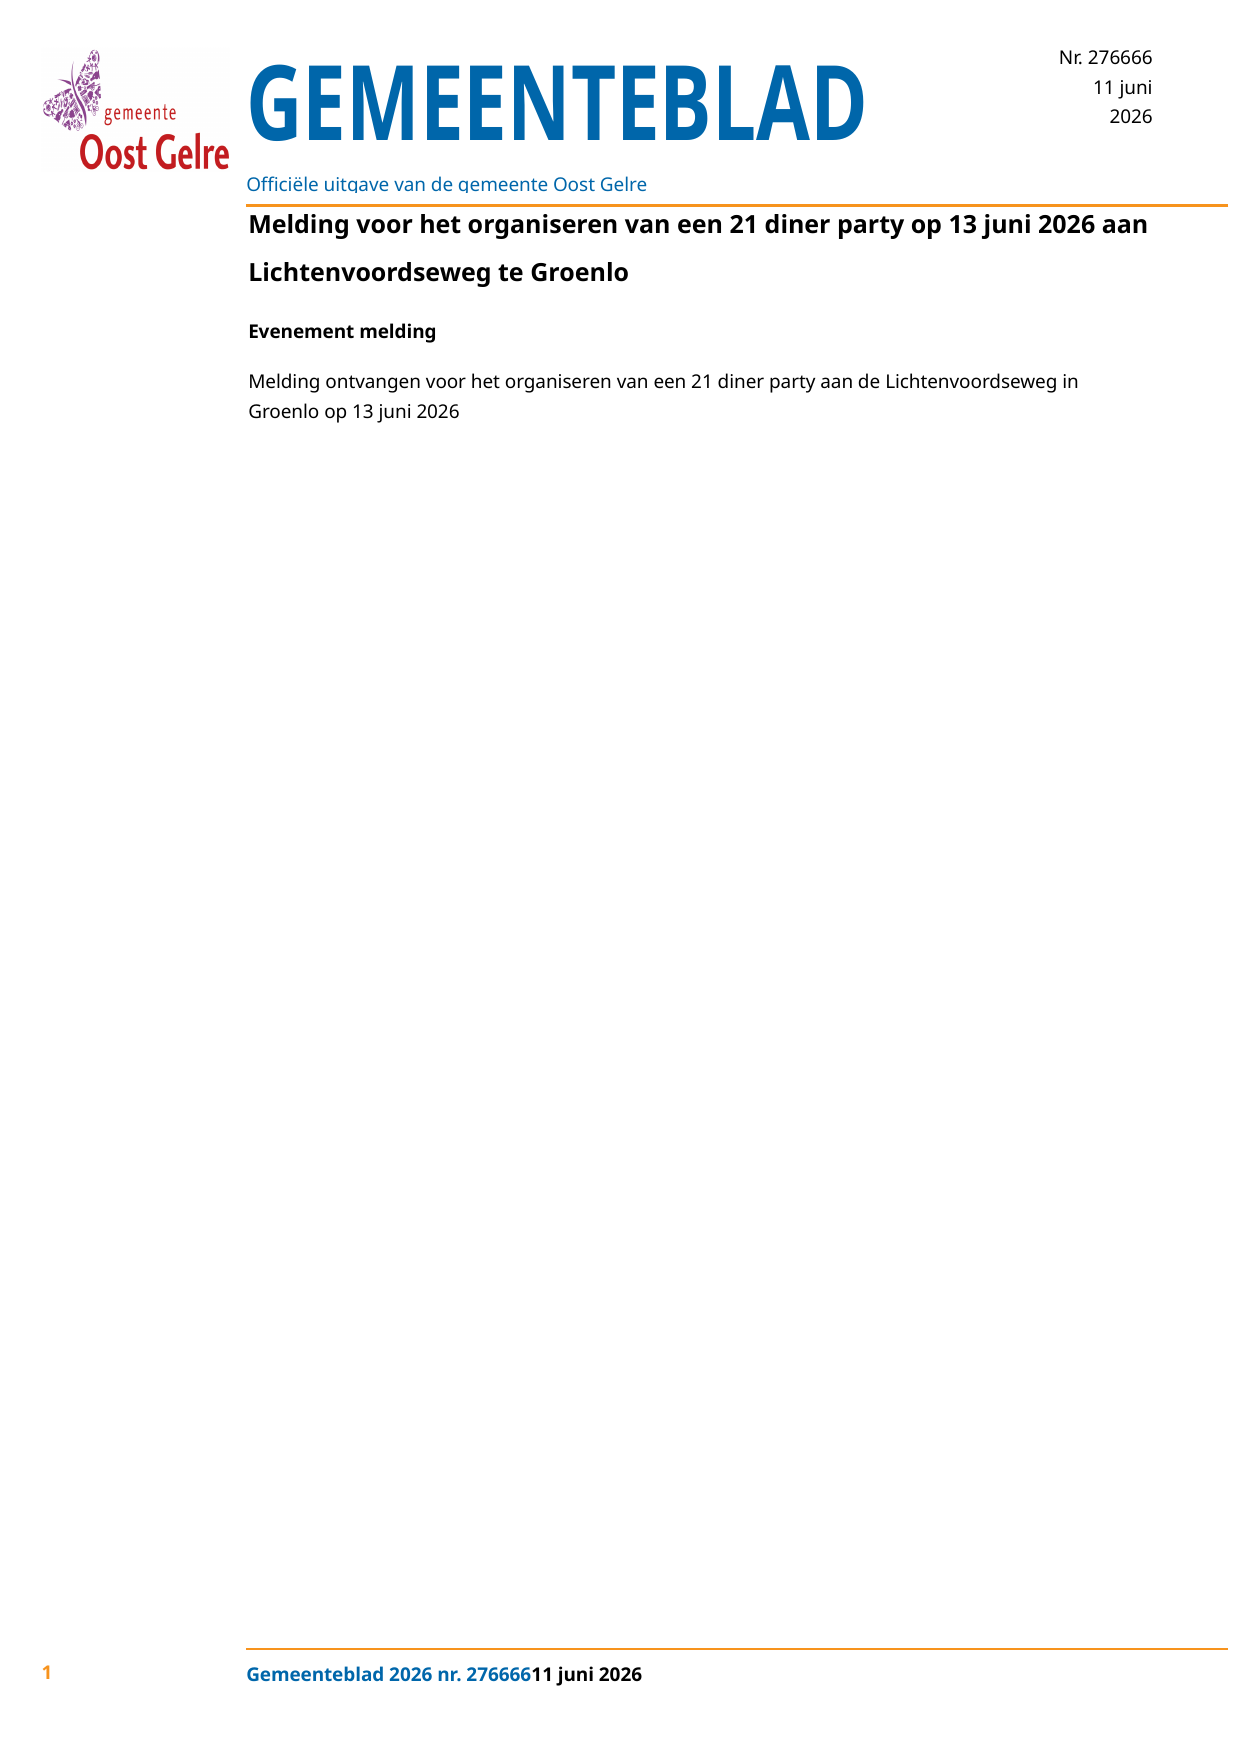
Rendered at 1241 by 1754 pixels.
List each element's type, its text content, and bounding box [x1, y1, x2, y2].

text Evenement melding [248, 318, 1152, 344]
text Melding voor het organiseren van een 21 diner party op 13 juni 2026 aan Lichtenvoordseweg te Groenlo [248, 207, 1152, 288]
text Melding ontvangen voor het organiseren van een 21 diner party aan de Lichtenvoordseweg in Groenlo op 13 juni 2026 [248, 368, 1152, 424]
picture [41, 47, 231, 172]
